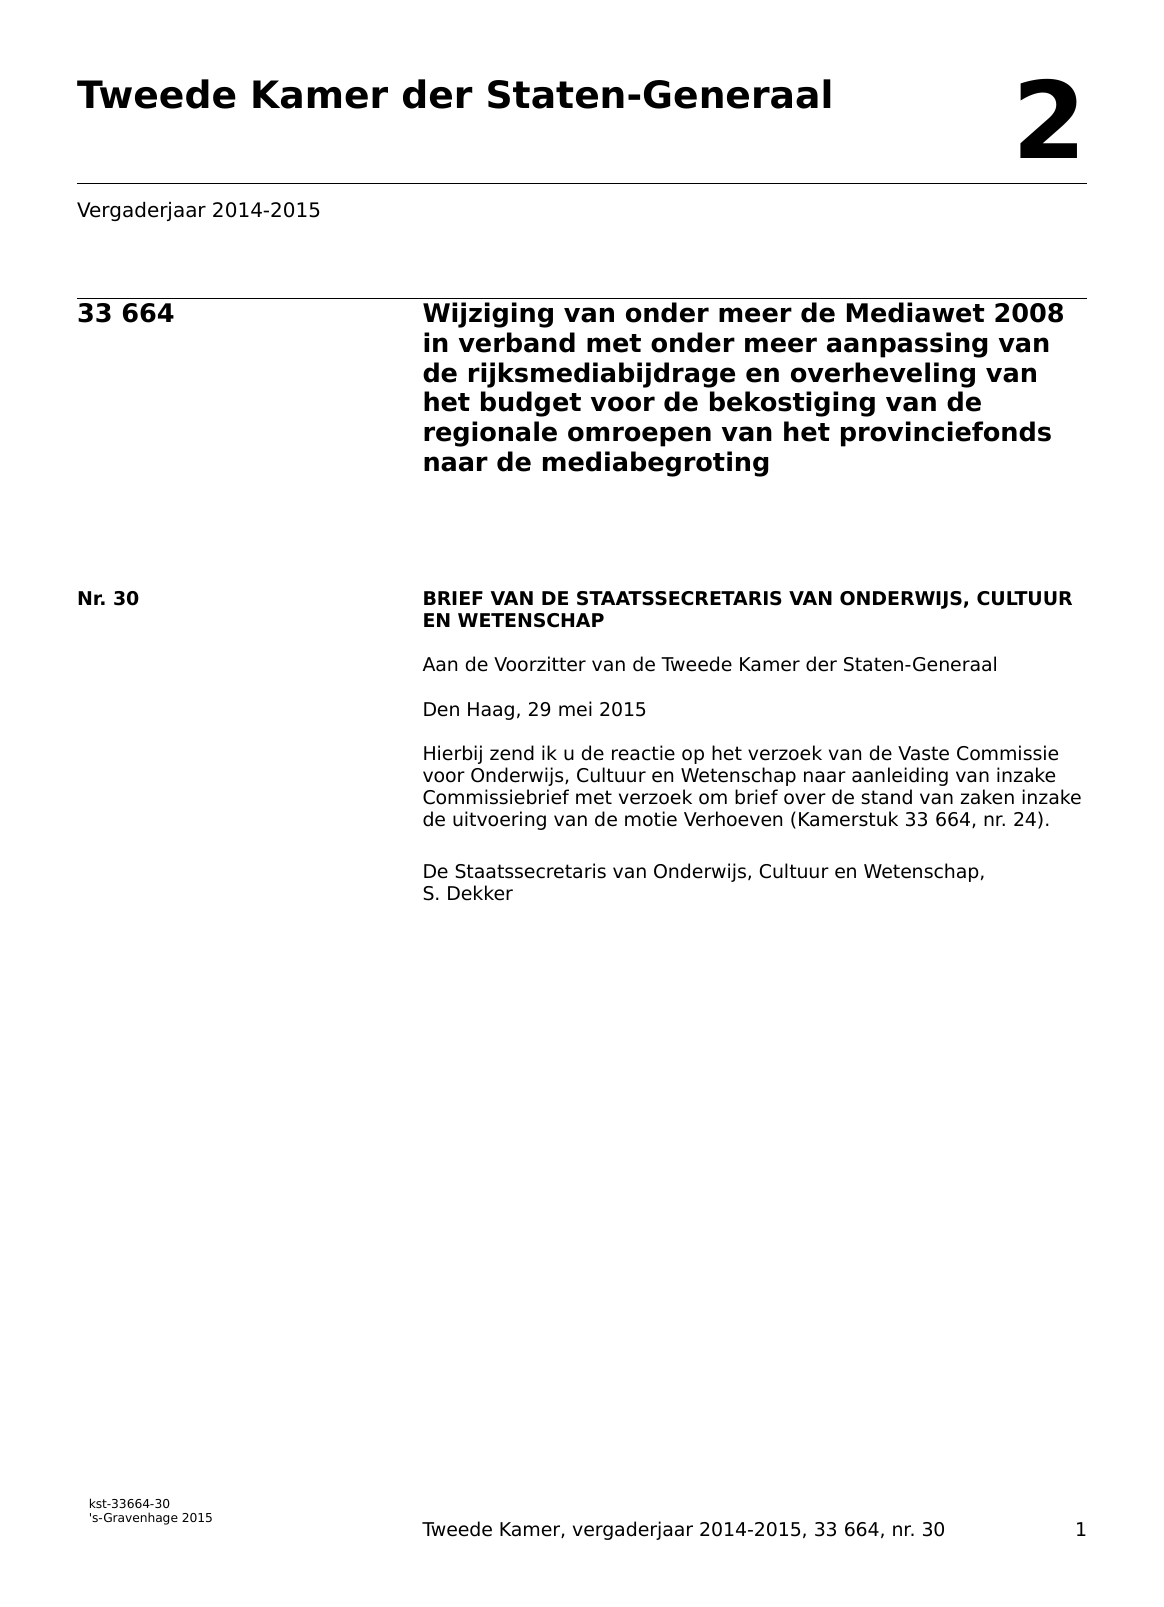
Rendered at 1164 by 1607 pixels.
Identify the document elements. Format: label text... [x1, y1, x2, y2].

table_cell Vergaderjaar 2014-2015 [77, 184, 1087, 298]
text Den Haag, 29 mei 2015 [422, 698, 1087, 720]
subtitle Nr. 30 BRIEF VAN DE STAATSSECRETARIS VAN ONDERWIJS, CULTUUR EN WETENSCHAP [77, 588, 1087, 632]
subtitle 33 664 Wijziging van onder meer de Mediawet 2008 in verband met onder meer aanpassing van de rijksmediabijdrage en overheveling van het budget voor de bekostiging van de regionale omroepen van het provinciefonds naar de mediabegroting [77, 299, 1087, 477]
text Hierbij zend ik u de reactie op het verzoek van de Vaste Commissie voor Onderwijs, Cultuur en Wetenschap naar aanleiding van inzake Commissiebrief met verzoek om brief over de stand van zaken inzake de uitvoering van de motie Verhoeven (Kamerstuk 33 664, nr. 24). [422, 743, 1087, 831]
text 's-Gravenhage 2015 [88, 1511, 323, 1525]
text kst-33664-30 [88, 1497, 323, 1511]
text De Staatssecretaris van Onderwijs, Cultuur en Wetenschap, S. Dekker [422, 861, 1087, 904]
text Aan de Voorzitter van de Tweede Kamer der Staten-Generaal [422, 654, 1087, 676]
table_header 2 [886, 59, 1087, 183]
table_header Tweede Kamer der Staten-Generaal [77, 59, 886, 183]
